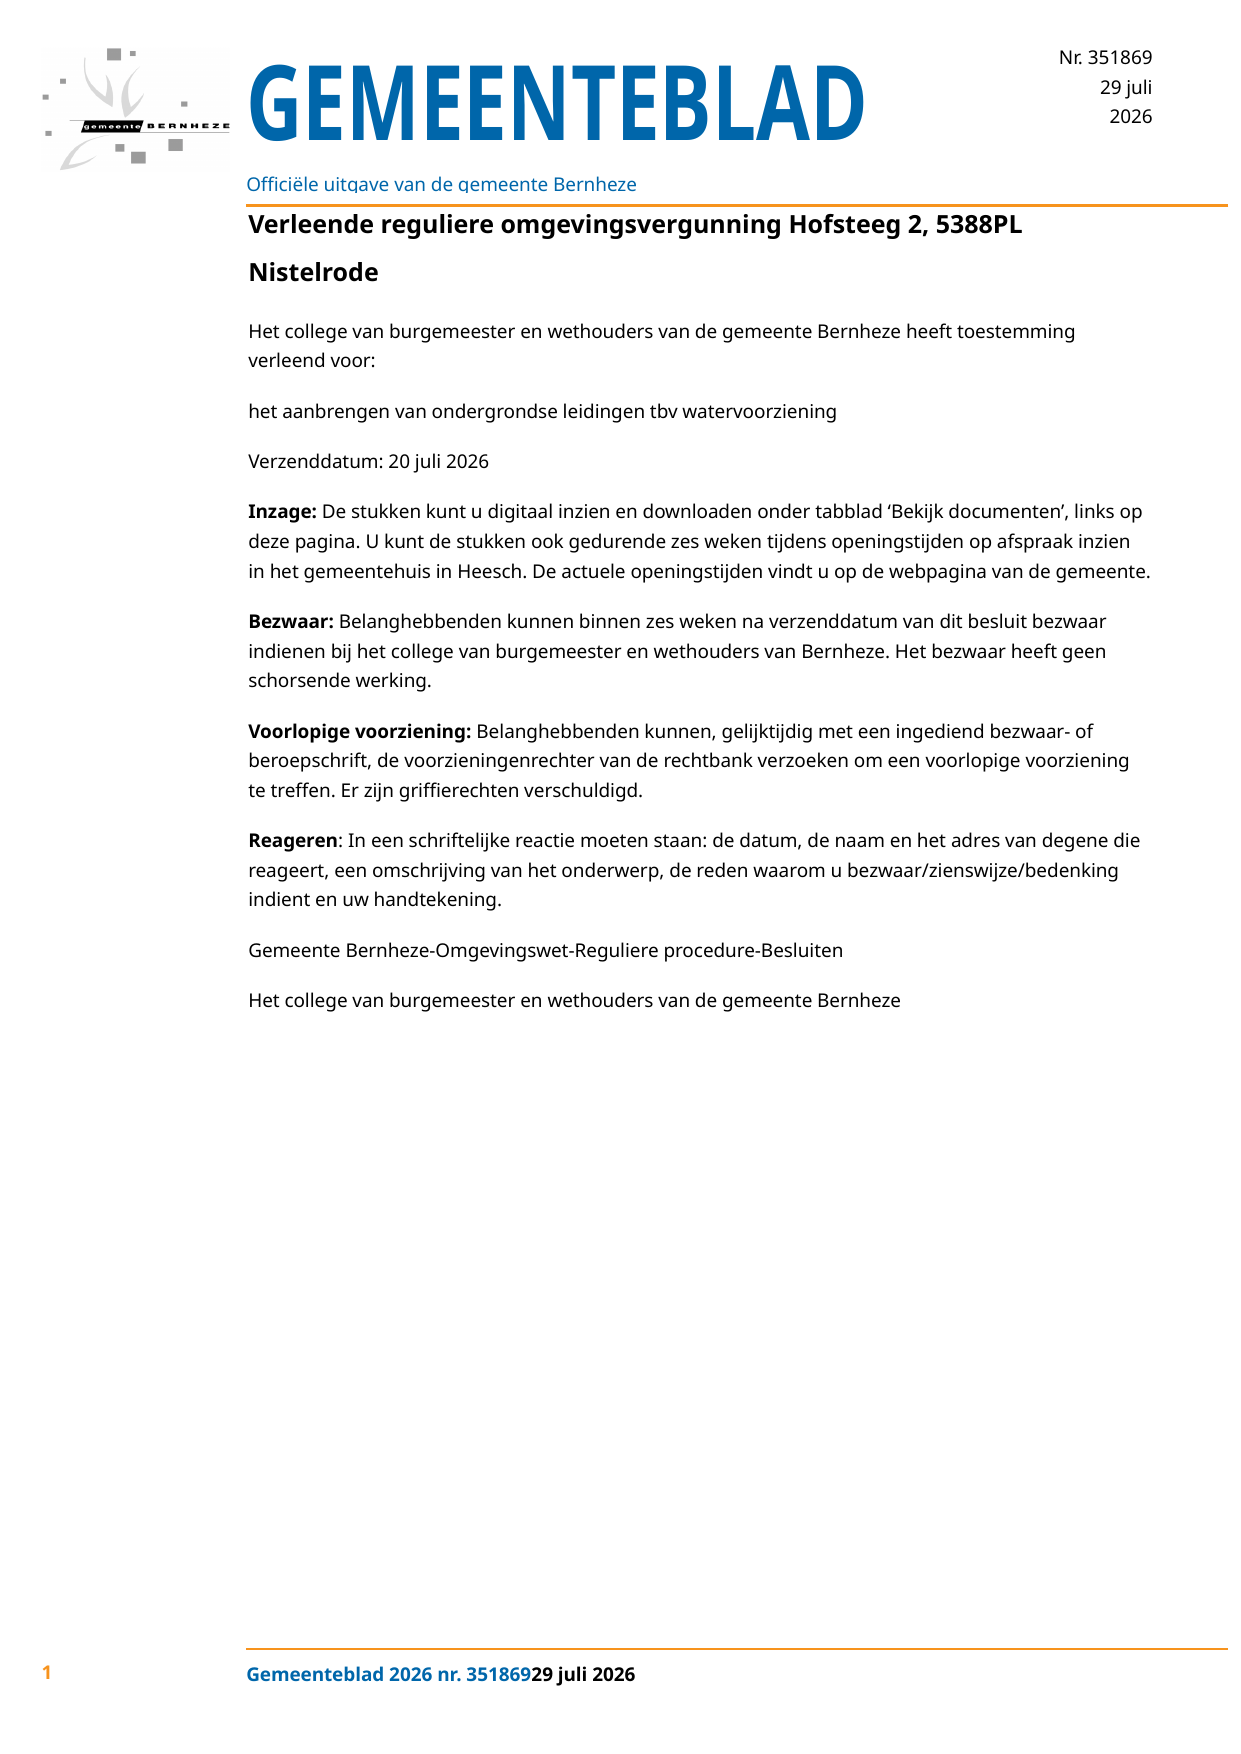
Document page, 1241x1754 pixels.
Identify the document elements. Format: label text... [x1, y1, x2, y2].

text Voorlopige voorziening: Belanghebbenden kunnen, gelijktijdig met een ingediend bezwaar- of beroepschrift, de voorzieningenrechter van de rechtbank verzoeken om een voorlopige voorziening te treffen. Er zijn griffierechten verschuldigd. [248, 718, 1152, 803]
text Reageren: In een schriftelijke reactie moeten staan: de datum, de naam en het adres van degene die reageert, een omschrijving van het onderwerp, de reden waarom u bezwaar/zienswijze/bedenking indient en uw handtekening. [248, 827, 1152, 912]
picture [41, 47, 231, 172]
text Het college van burgemeester en wethouders van de gemeente Bernheze heeft toestemming verleend voor: [248, 318, 1152, 373]
text Verleende reguliere omgevingsvergunning Hofsteeg 2, 5388PL Nistelrode [248, 207, 1152, 288]
text Het college van burgemeester en wethouders van de gemeente Bernheze [248, 987, 1152, 1013]
text Inzage: De stukken kunt u digitaal inzien en downloaden onder tabblad ‘Bekijk documenten’, links op deze pagina. U kunt de stukken ook gedurende zes weken tijdens openingstijden op afspraak inzien in het gemeentehuis in Heesch. De actuele openingstijden vindt u op de webpagina van de gemeente. [248, 499, 1152, 584]
text Verzenddatum: 20 juli 2026 [248, 448, 1152, 474]
text Bezwaar: Belanghebbenden kunnen binnen zes weken na verzenddatum van dit besluit bezwaar indienen bij het college van burgemeester en wethouders van Bernheze. Het bezwaar heeft geen schorsende werking. [248, 608, 1152, 693]
text het aanbrengen van ondergrondse leidingen tbv watervoorziening [248, 398, 1152, 424]
text Gemeente Bernheze-Omgevingswet-Reguliere procedure-Besluiten [248, 937, 1152, 963]
